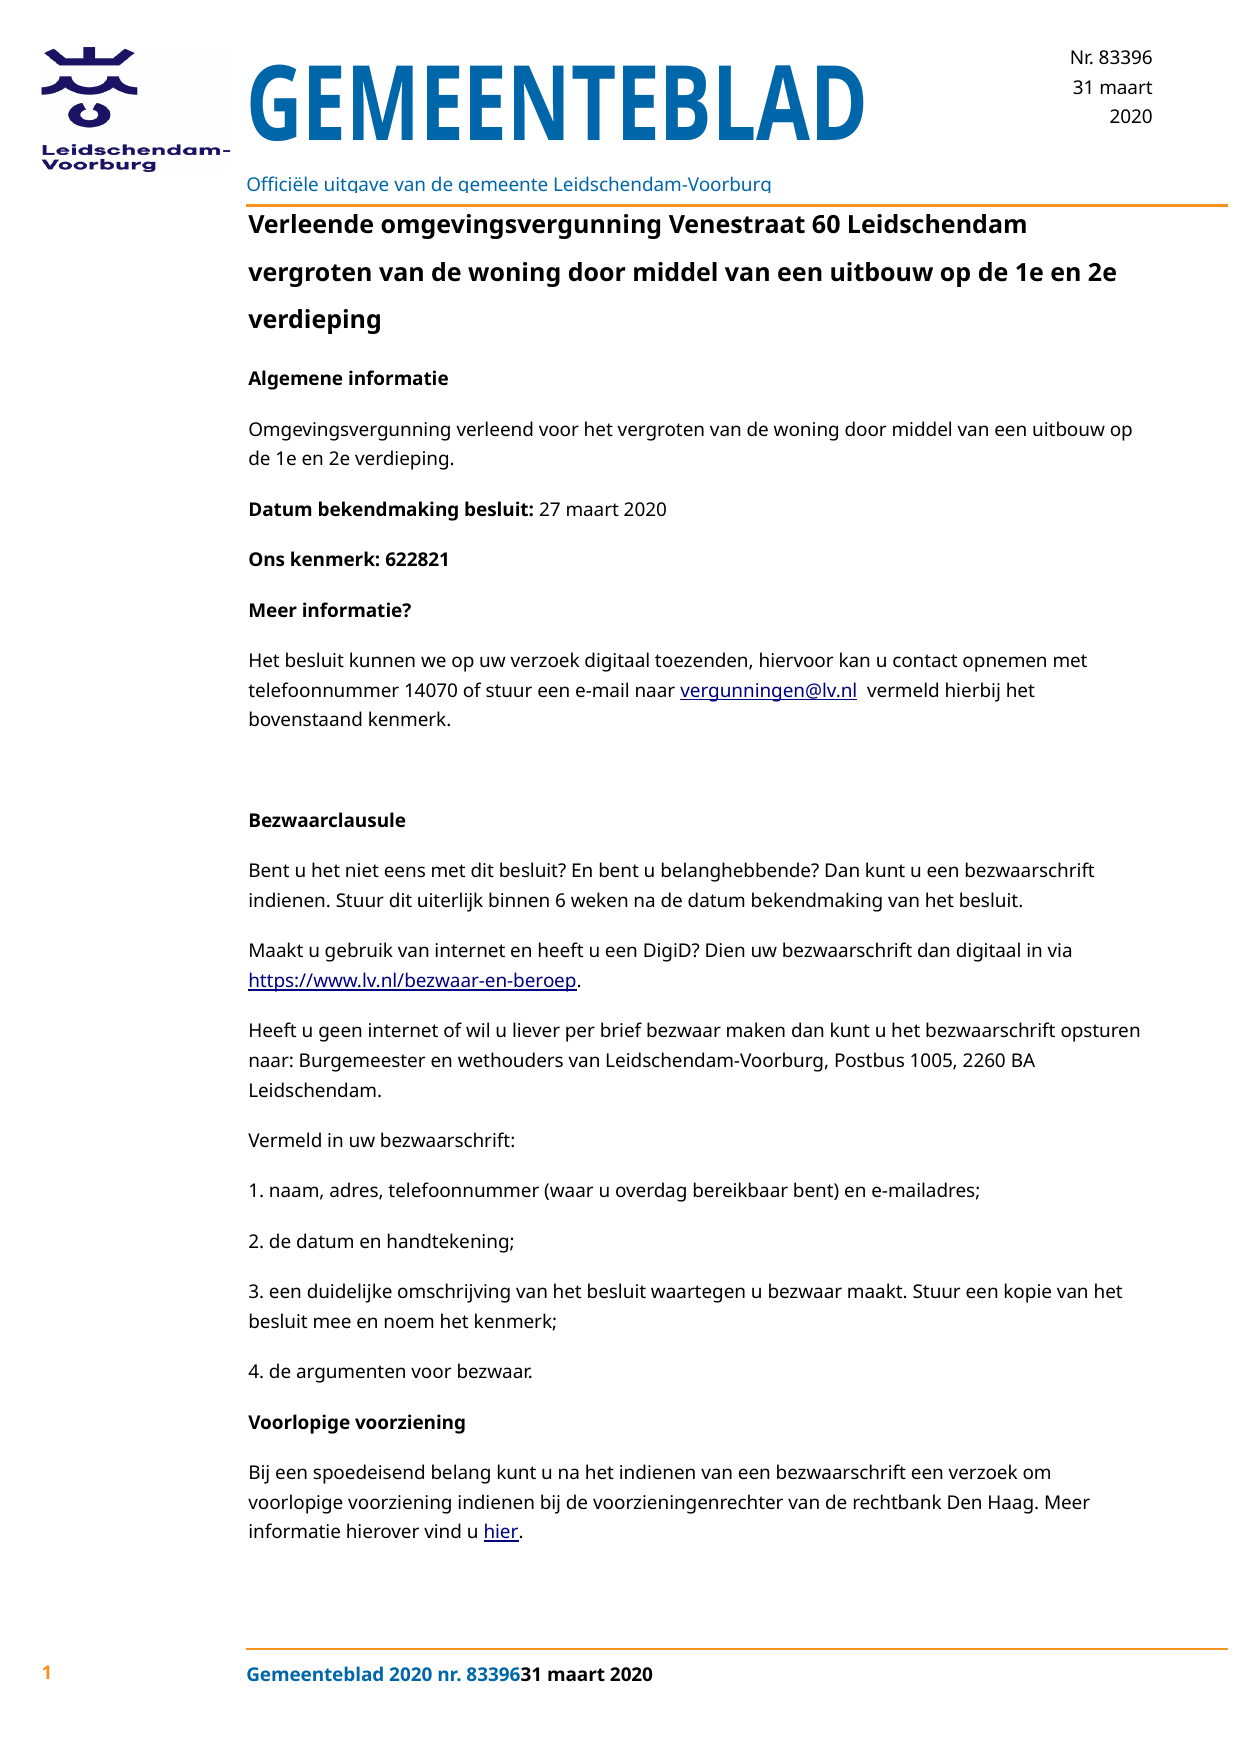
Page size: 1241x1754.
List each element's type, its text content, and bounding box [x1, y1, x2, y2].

text Heeft u geen internet of wil u liever per brief bezwaar maken dan kunt u het bezwaarschrift opsturen naar: Burgemeester en wethouders van Leidschendam-Voorburg, Postbus 1005, 2260 BA Leidschendam. [248, 1018, 1152, 1102]
text Omgevingsvergunning verleend voor het vergroten van de woning door middel van een uitbouw op de 1e en 2e verdieping. [248, 416, 1152, 471]
text Bent u het niet eens met dit besluit? En bent u belanghebbende? Dan kunt u een bezwaarschrift indienen. Stuur dit uiterlijk binnen 6 weken na de datum bekendmaking van het besluit. [248, 858, 1152, 913]
text Algemene informatie [248, 366, 1152, 391]
text Ons kenmerk: 622821 [248, 546, 1152, 572]
picture [41, 47, 231, 172]
text Vermeld in uw bezwaarschrift: [248, 1127, 1152, 1153]
text Meer informatie? [248, 597, 1152, 622]
text Bezwaarclausule [248, 807, 1152, 833]
text Maakt u gebruik van internet en heeft u een DigiD? Dien uw bezwaarschrift dan digitaal in via https://www.lv.nl/bezwaar-en-beroep. [248, 938, 1152, 993]
text 2. de datum en handtekening; [248, 1228, 1152, 1254]
text 4. de argumenten voor bezwaar. [248, 1358, 1152, 1384]
text Datum bekendmaking besluit: 27 maart 2020 [248, 496, 1152, 522]
text Bij een spoedeisend belang kunt u na het indienen van een bezwaarschrift een verzoek om voorlopige voorziening indienen bij de voorzieningenrechter van de rechtbank Den Haag. Meer informatie hierover vind u hier. [248, 1459, 1152, 1544]
text 3. een duidelijke omschrijving van het besluit waartegen u bezwaar maakt. Stuur een kopie van het besluit mee en noem het kenmerk; [248, 1278, 1152, 1334]
text Verleende omgevingsvergunning Venestraat 60 Leidschendam vergroten van de woning door middel van een uitbouw op de 1e en 2e verdieping [248, 207, 1152, 336]
text Voorlopige voorziening [248, 1409, 1152, 1434]
text Het besluit kunnen we op uw verzoek digitaal toezenden, hiervoor kan u contact opnemen met telefoonnummer 14070 of stuur een e-mail naar vergunningen@lv.nl vermeld hierbij het bovenstaand kenmerk. [248, 647, 1152, 732]
text 1. naam, adres, telefoonnummer (waar u overdag bereikbaar bent) en e-mailadres; [248, 1178, 1152, 1203]
